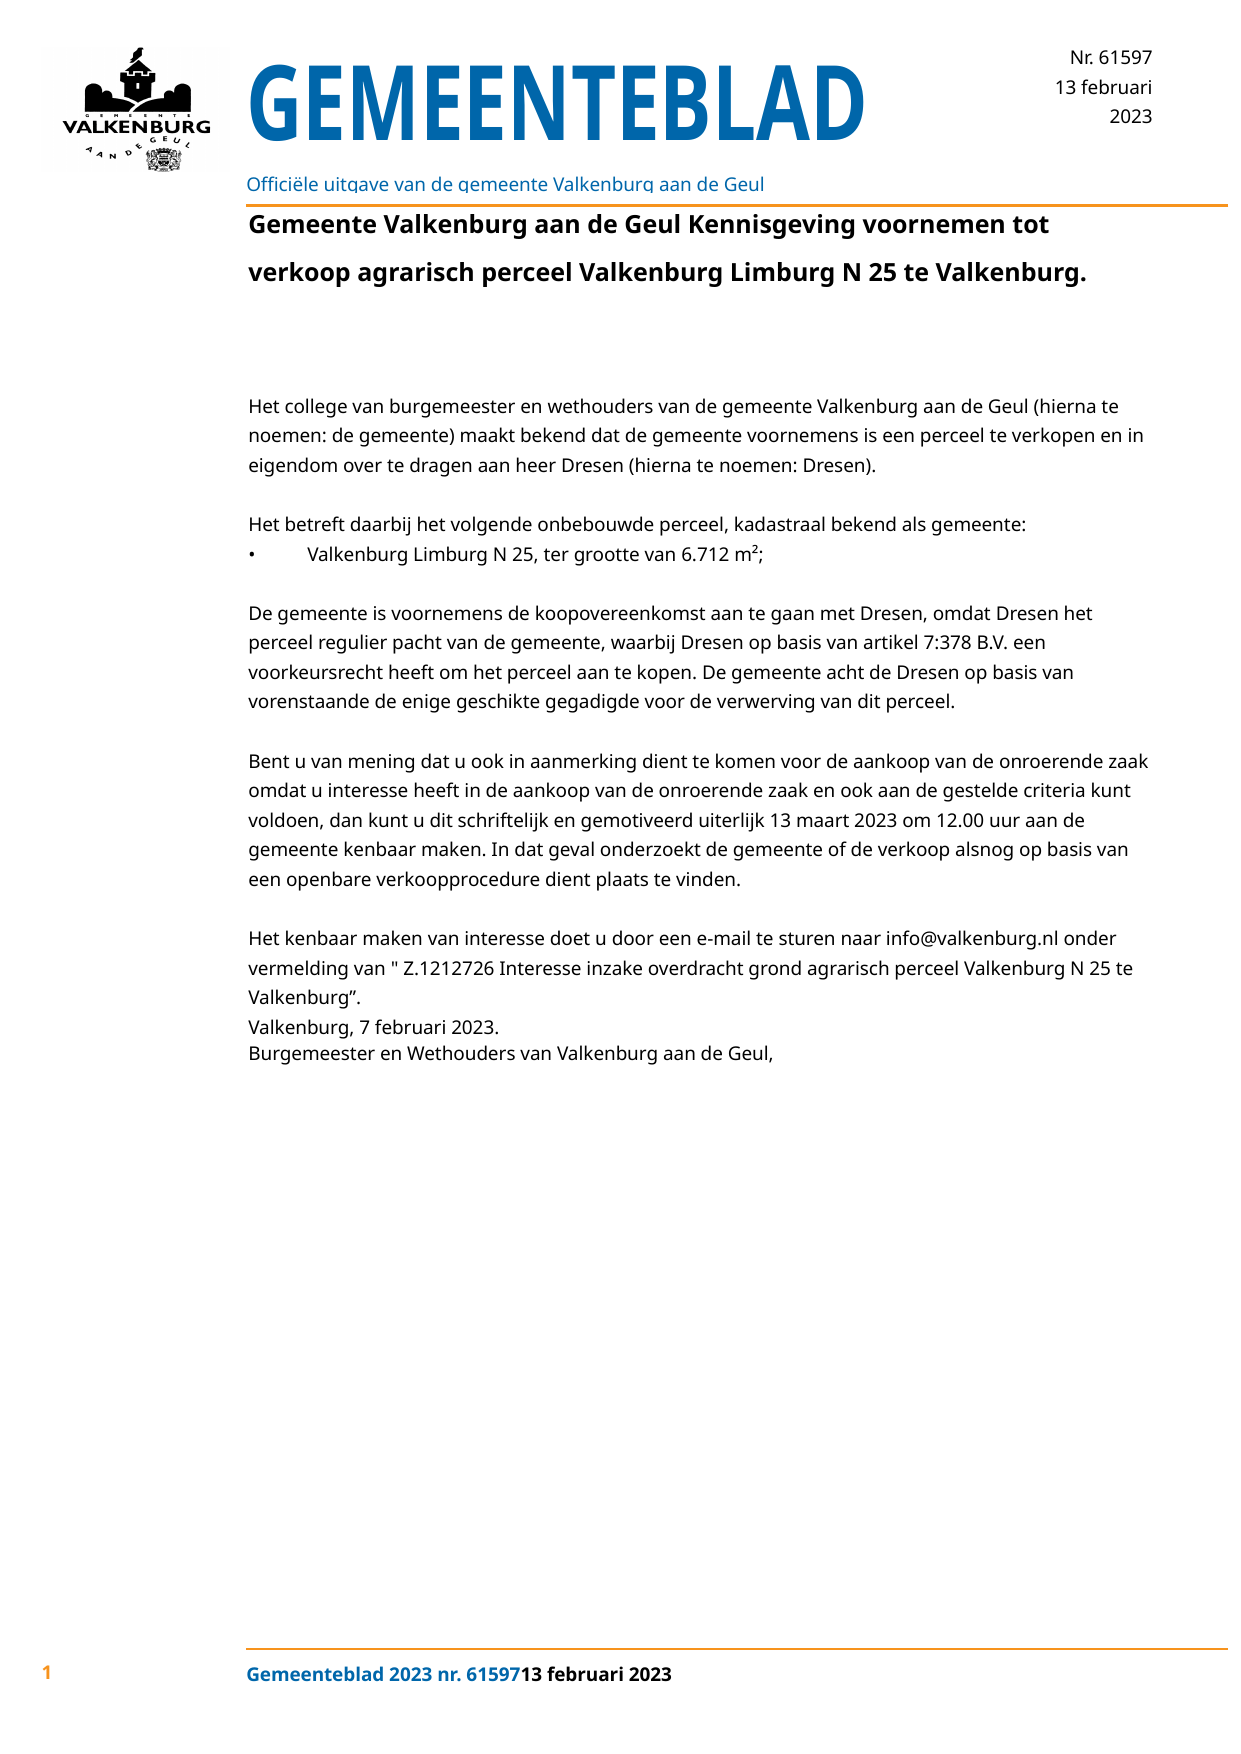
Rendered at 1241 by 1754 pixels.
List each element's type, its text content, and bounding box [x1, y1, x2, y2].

text Bent u van mening dat u ook in aanmerking dient te komen voor de aankoop van de onroerende zaak omdat u interesse heeft in de aankoop van de onroerende zaak en ook aan de gestelde criteria kunt voldoen, dan kunt u dit schriftelijk en gemotiveerd uiterlijk 13 maart 2023 om 12.00 uur aan de gemeente kenbaar maken. In dat geval onderzoekt de gemeente of de verkoop alsnog op basis van een openbare verkoopprocedure dient plaats te vinden. [248, 748, 1152, 892]
text Gemeente Valkenburg aan de Geul Kennisgeving voornemen tot verkoop agrarisch perceel Valkenburg Limburg N 25 te Valkenburg. [248, 207, 1152, 288]
text Valkenburg, 7 februari 2023. [248, 1014, 1152, 1040]
text Burgemeester en Wethouders van Valkenburg aan de Geul, [248, 1040, 1152, 1066]
text Het college van burgemeester en wethouders van de gemeente Valkenburg aan de Geul (hierna te noemen: de gemeente) maakt bekend dat de gemeente voornemens is een perceel te verkopen en in eigendom over te dragen aan heer Dresen (hierna te noemen: Dresen). [248, 393, 1152, 478]
text Het betreft daarbij het volgende onbebouwde perceel, kadastraal bekend als gemeente: [248, 511, 1152, 537]
text De gemeente is voornemens de koopovereenkomst aan te gaan met Dresen, omdat Dresen het perceel regulier pacht van de gemeente, waarbij Dresen op basis van artikel 7:378 B.V. een voorkeursrecht heeft om het perceel aan te kopen. De gemeente acht de Dresen op basis van vorenstaande de enige geschikte gegadigde voor de verwerving van dit perceel. [248, 600, 1152, 714]
list Valkenburg Limburg N 25, ter grootte van 6.712 m²; [248, 541, 1152, 567]
text Het kenbaar maken van interesse doet u door een e-mail te sturen naar info@valkenburg.nl onder vermelding van " Z.1212726 Interesse inzake overdracht grond agrarisch perceel Valkenburg N 25 te Valkenburg”. [248, 925, 1152, 1010]
picture [41, 47, 231, 172]
